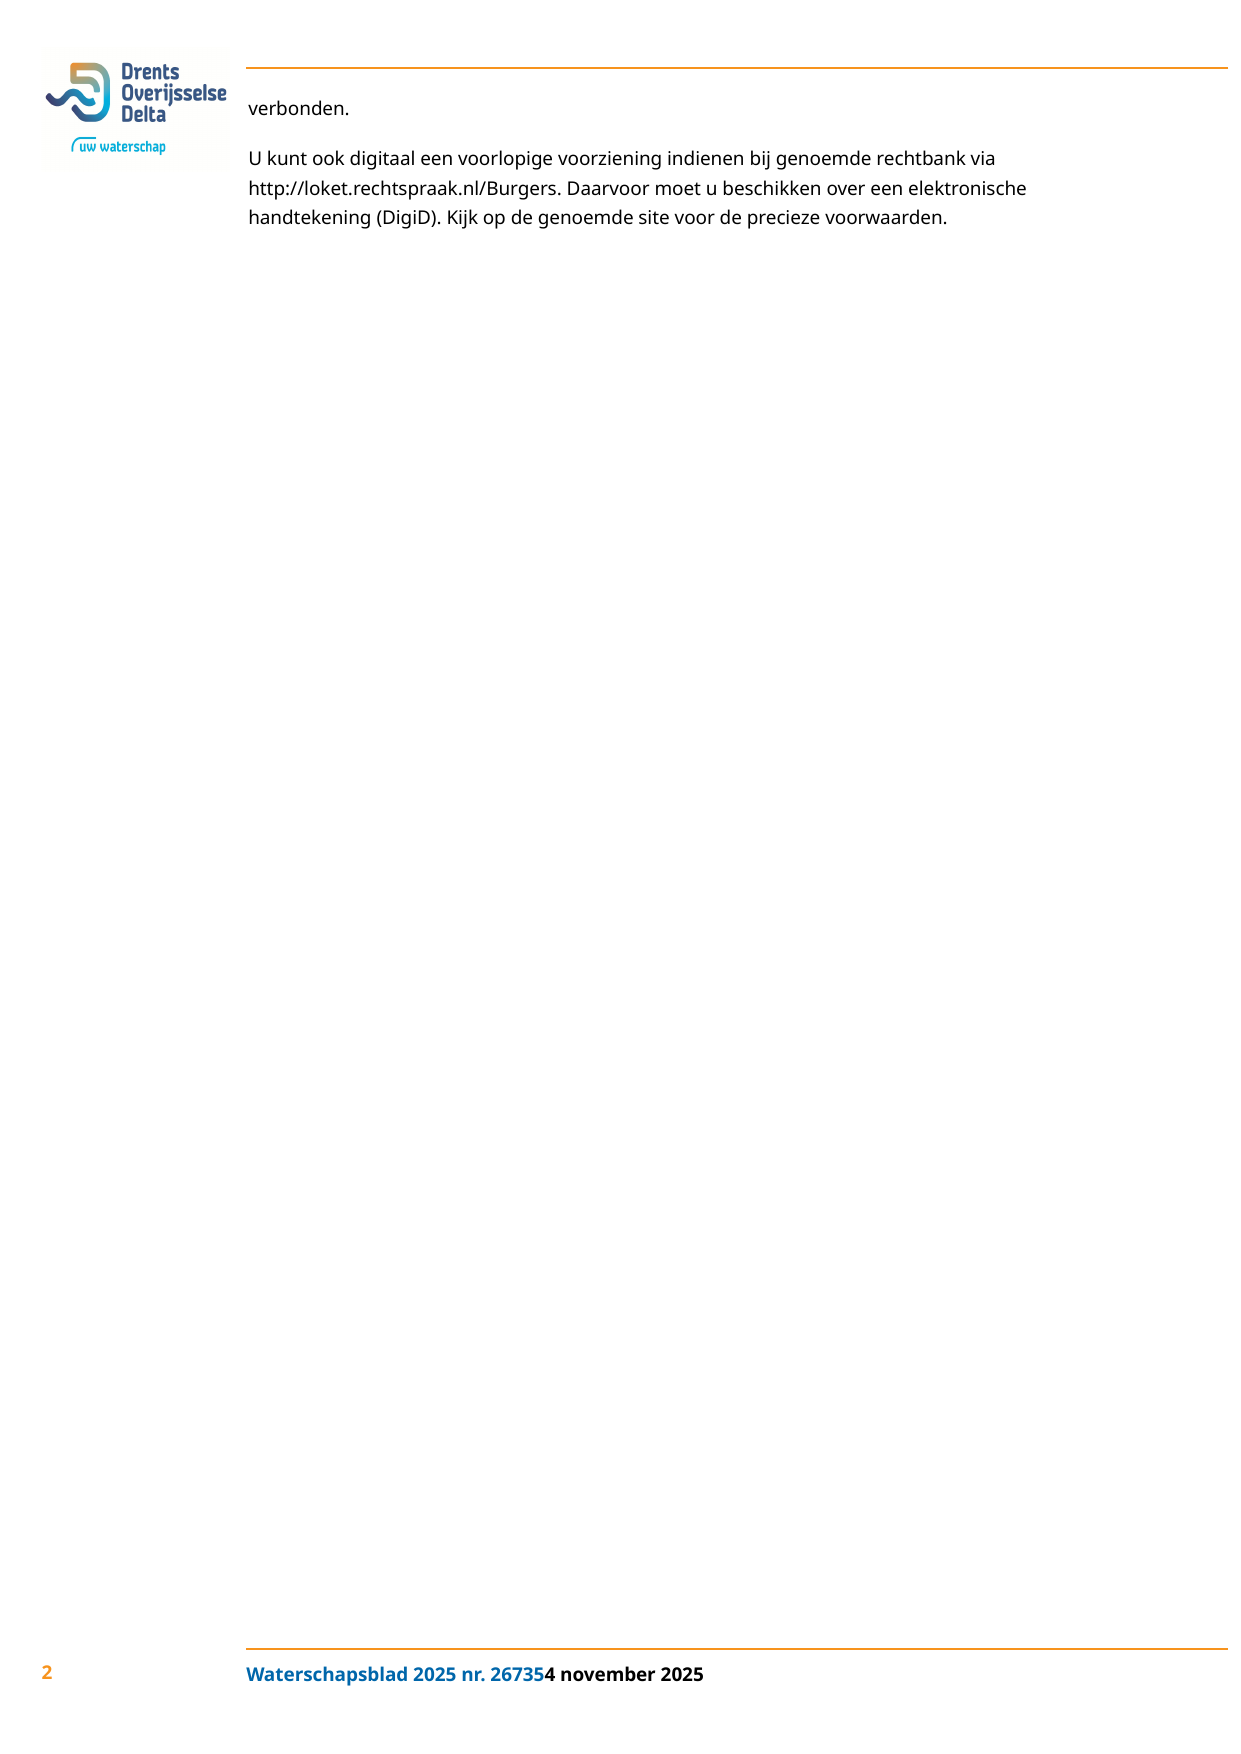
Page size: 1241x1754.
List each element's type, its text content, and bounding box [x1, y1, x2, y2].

text verbonden. [248, 95, 1152, 121]
text U kunt ook digitaal een voorlopige voorziening indienen bij genoemde rechtbank via http://loket.rechtspraak.nl/Burgers. Daarvoor moet u beschikken over een elektronische handtekening (DigiD). Kijk op de genoemde site voor de precieze voorwaarden. [248, 145, 1152, 230]
picture [41, 47, 231, 172]
